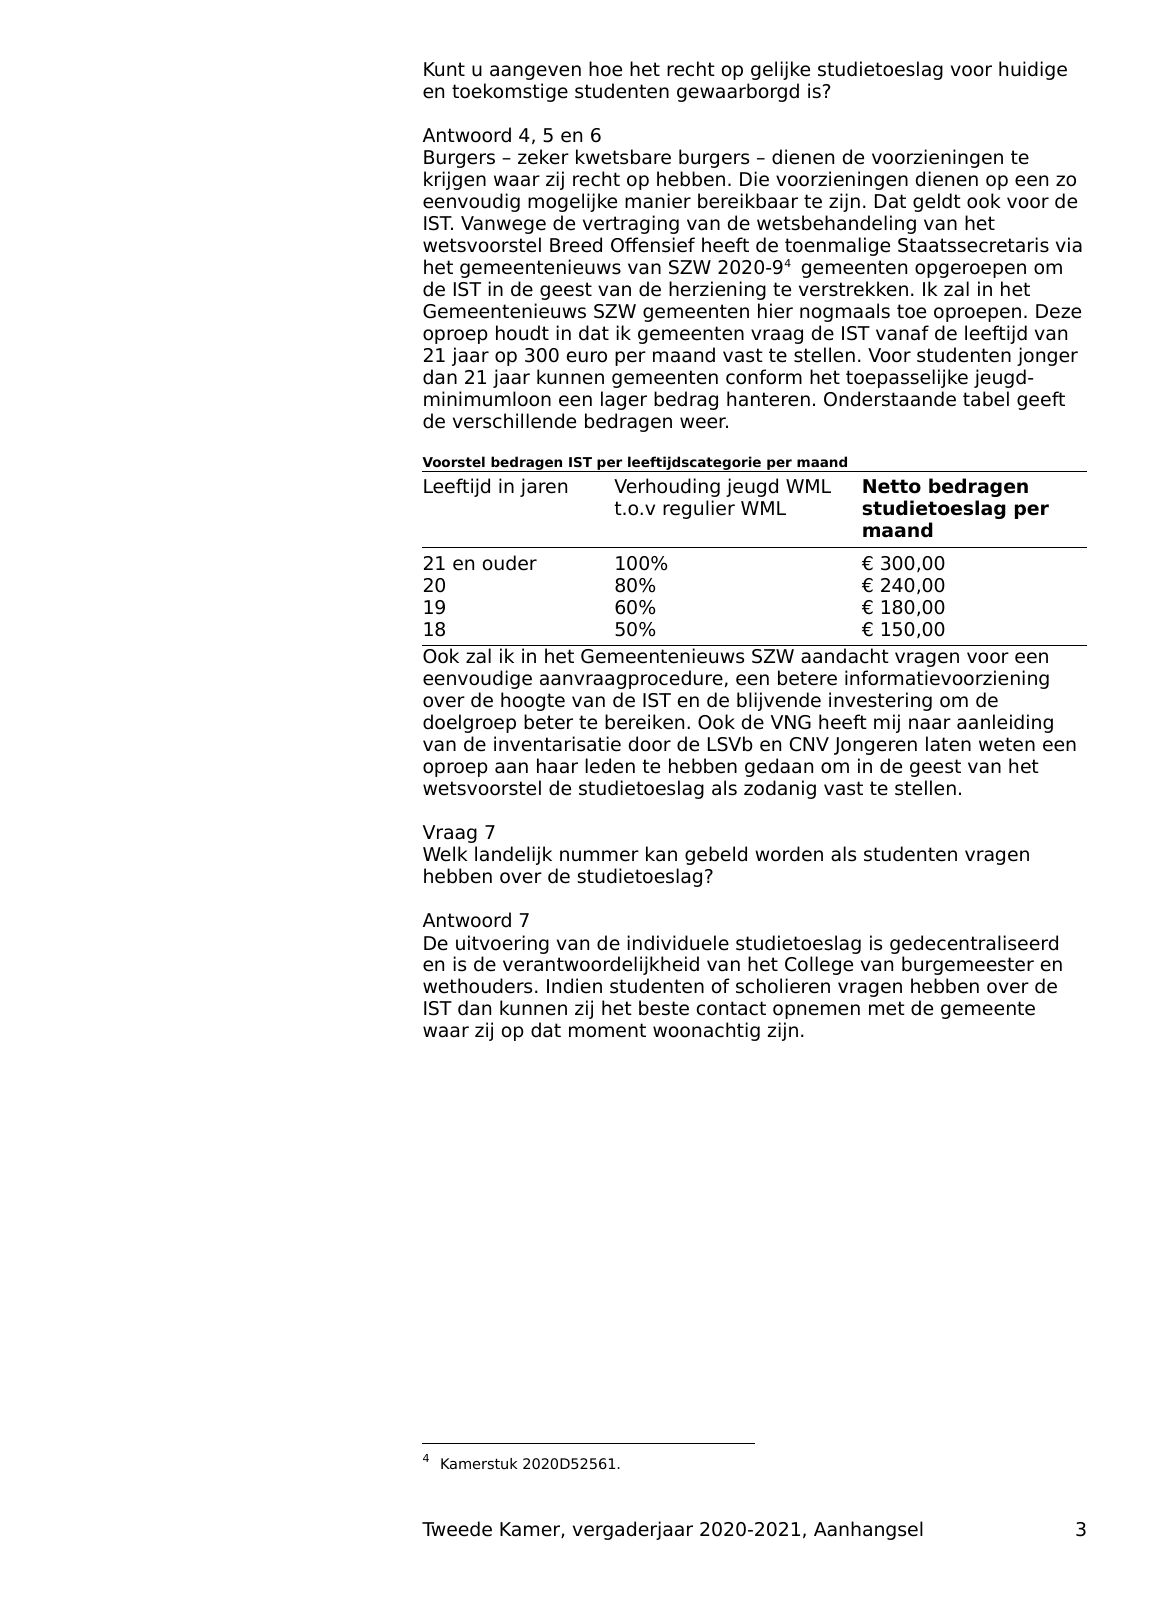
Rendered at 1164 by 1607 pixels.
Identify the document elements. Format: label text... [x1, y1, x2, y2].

text Burgers – zeker kwetsbare burgers – dienen de voorzieningen te krijgen waar zij recht op hebben. Die voorzieningen dienen op een zo eenvoudig mogelijke manier bereikbaar te zijn. Dat geldt ook voor de IST. Vanwege de vertraging van de wetsbehandeling van het wetsvoorstel Breed Offensief heeft de toenmalige Staatssecretaris via het gemeentenieuws van SZW 2020-9 gemeenten opgeroepen om de IST in de geest van de herziening te verstrekken. Ik zal in het Gemeentenieuws SZW gemeenten hier nogmaals toe oproepen. Deze oproep houdt in dat ik gemeenten vraag de IST vanaf de leeftijd van 21 jaar op 300 euro per maand vast te stellen. Voor studenten jonger dan 21 jaar kunnen gemeenten conform het toepasselijke jeugd-minimumloon een lager bedrag hanteren. Onderstaande tabel geeft de verschillende bedragen weer. [422, 147, 1087, 433]
table_cell 19 [422, 597, 608, 618]
table_cell € 300,00 [856, 548, 1087, 574]
text Antwoord 4, 5 en 6 [422, 125, 1087, 147]
table_cell Leeftijd in jaren [422, 472, 608, 547]
table_cell Verhouding jeugd WML t.o.v regulier WML [608, 472, 856, 547]
text Welk landelijk nummer kan gebeld worden als studenten vragen hebben over de studietoeslag? [422, 844, 1087, 888]
text Vraag 7 [422, 822, 1087, 844]
table_cell 80% [608, 575, 856, 597]
table_cell 18 [422, 619, 608, 645]
text Antwoord 7 [422, 910, 1087, 932]
text Ook zal ik in het Gemeentenieuws SZW aandacht vragen voor een eenvoudige aanvraagprocedure, een betere informatievoorziening over de hoogte van de IST en de blijvende investering om de doelgroep beter te bereiken. Ook de VNG heeft mij naar aanleiding van de inventarisatie door de LSVb en CNV Jongeren laten weten een oproep aan haar leden te hebben gedaan om in de geest van het wetsvoorstel de studietoeslag als zodanig vast te stellen. [422, 646, 1087, 800]
text Kunt u aangeven hoe het recht op gelijke studietoeslag voor huidige en toekomstige studenten gewaarborgd is? [422, 59, 1087, 103]
table_cell 60% [608, 597, 856, 618]
table_cell 100% [608, 548, 856, 574]
table_cell € 240,00 [856, 575, 1087, 597]
text De uitvoering van de individuele studietoeslag is gedecentraliseerd en is de verantwoordelijkheid van het College van burgemeester en wethouders. Indien studenten of scholieren vragen hebben over de IST dan kunnen zij het beste contact opnemen met de gemeente waar zij op dat moment woonachtig zijn. [422, 932, 1087, 1042]
table_cell 21 en ouder [422, 548, 608, 574]
table_header Voorstel bedragen IST per leeftijdscategorie per maand [422, 455, 1087, 471]
table_cell € 180,00 [856, 597, 1087, 618]
table_cell Netto bedragen studietoeslag per maand [856, 472, 1087, 547]
table_cell € 150,00 [856, 619, 1087, 645]
table_cell 50% [608, 619, 856, 645]
text Kamerstuk 2020D52561. [422, 1452, 1087, 1474]
table_cell 20 [422, 575, 608, 597]
